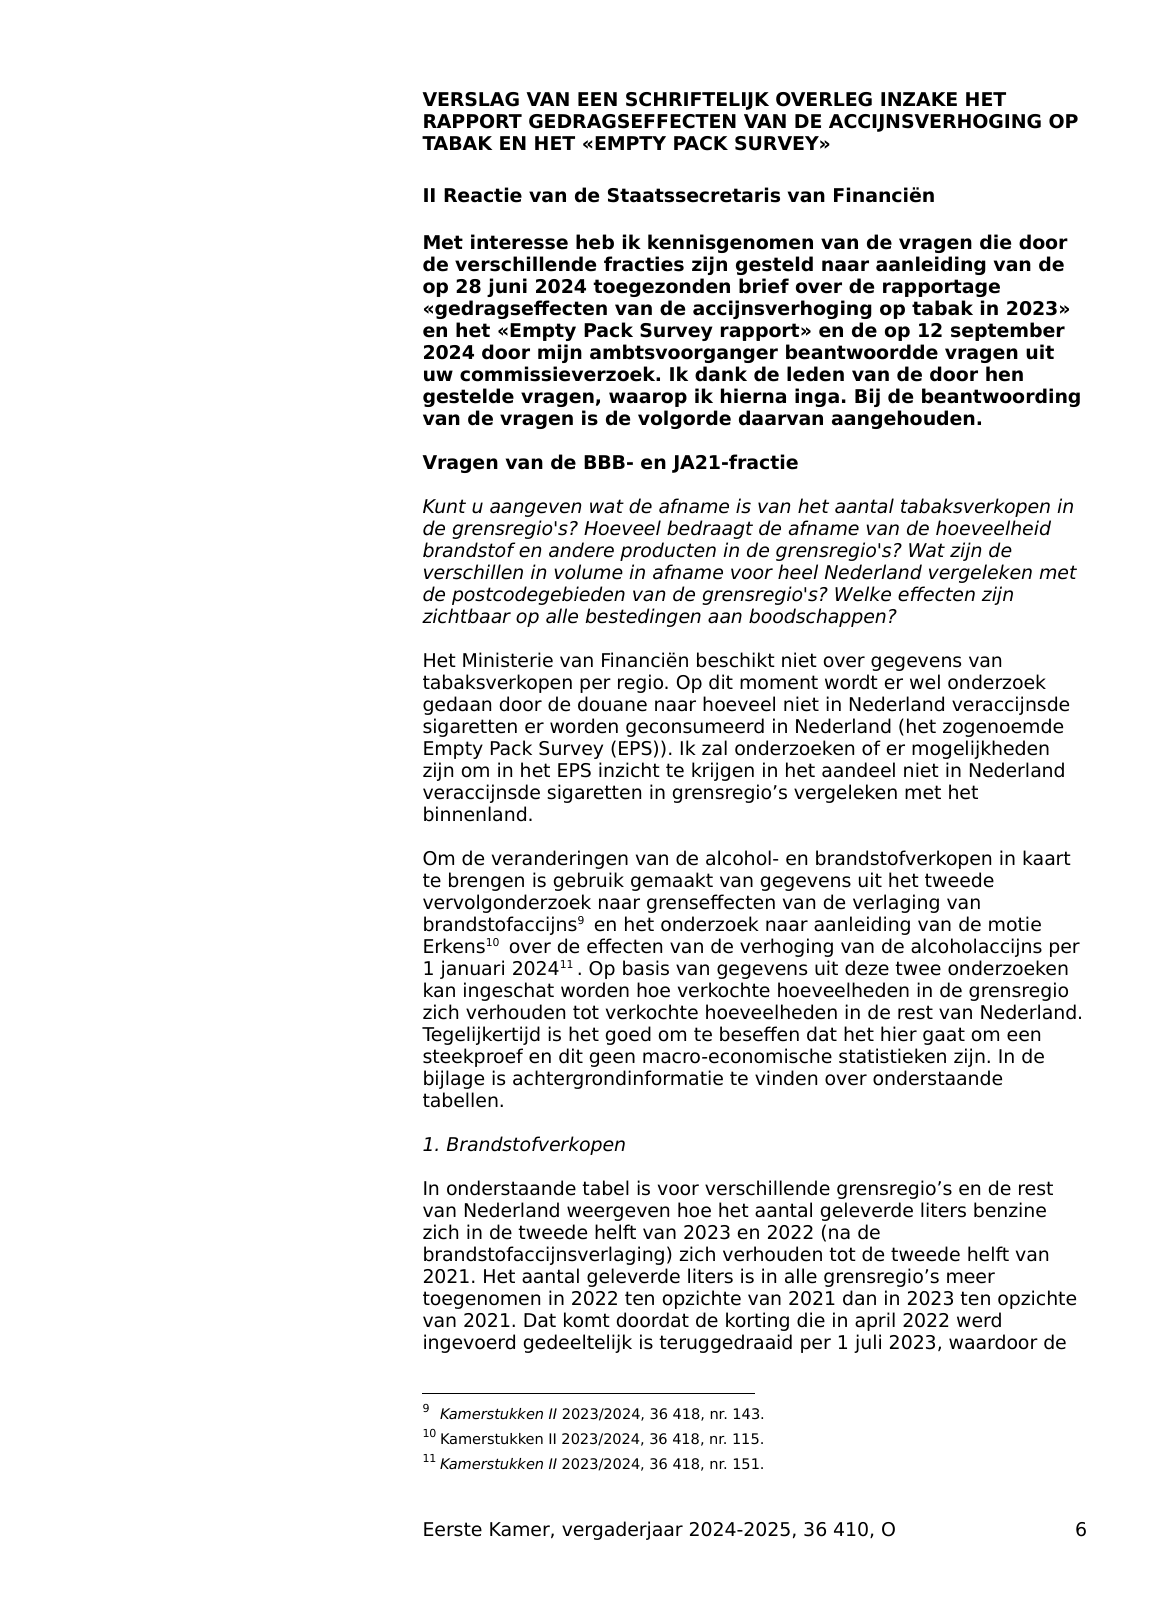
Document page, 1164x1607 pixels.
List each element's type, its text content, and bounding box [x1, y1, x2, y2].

subtitle II Reactie van de Staatssecretaris van Financiën [422, 185, 1087, 207]
text Het Ministerie van Financiën beschikt niet over gegevens van tabaksverkopen per regio. Op dit moment wordt er wel onderzoek gedaan door de douane naar hoeveel niet in Nederland veraccijnsde sigaretten er worden geconsumeerd in Nederland (het zogenoemde Empty Pack Survey (EPS)). Ik zal onderzoeken of er mogelijkheden zijn om in het EPS inzicht te krijgen in het aandeel niet in Nederland veraccijnsde sigaretten in grensregio’s vergeleken met het binnenland. [422, 650, 1087, 826]
subtitle 1. Brandstofverkopen [422, 1134, 1087, 1156]
text Kamerstukken II 2023/2024, 36 418, nr. 151. [422, 1452, 1087, 1474]
text Kamerstukken II 2023/2024, 36 418, nr. 115. [422, 1427, 1087, 1449]
text Kamerstukken II 2023/2024, 36 418, nr. 143. [422, 1402, 1087, 1424]
text Om de veranderingen van de alcohol- en brandstofverkopen in kaart te brengen is gebruik gemaakt van gegevens uit het tweede vervolgonderzoek naar grenseffecten van de verlaging van brandstofaccijns en het onderzoek naar aanleiding van de motie Erkens over de effecten van de verhoging van de alcoholaccijns per 1 januari 2024. Op basis van gegevens uit deze twee onderzoeken kan ingeschat worden hoe verkochte hoeveelheden in de grensregio zich verhouden tot verkochte hoeveelheden in de rest van Nederland. Tegelijkertijd is het goed om te beseffen dat het hier gaat om een steekproef en dit geen macro-economische statistieken zijn. In de bijlage is achtergrondinformatie te vinden over onderstaande tabellen. [422, 848, 1087, 1112]
text Met interesse heb ik kennisgenomen van de vragen die door de verschillende fracties zijn gesteld naar aanleiding van de op 28 juni 2024 toegezonden brief over de rapportage «gedragseffecten van de accijnsverhoging op tabak in 2023» en het «Empty Pack Survey rapport» en de op 12 september 2024 door mijn ambtsvoorganger beantwoordde vragen uit uw commissieverzoek. Ik dank de leden van de door hen gestelde vragen, waarop ik hierna inga. Bij de beantwoording van de vragen is de volgorde daarvan aangehouden. [422, 232, 1087, 430]
subtitle VERSLAG VAN EEN SCHRIFTELIJK OVERLEG INZAKE HET RAPPORT GEDRAGSEFFECTEN VAN DE ACCIJNSVERHOGING OP TABAK EN HET «EMPTY PACK SURVEY» [422, 89, 1087, 155]
text In onderstaande tabel is voor verschillende grensregio’s en de rest van Nederland weergeven hoe het aantal geleverde liters benzine zich in de tweede helft van 2023 en 2022 (na de brandstofaccijnsverlaging) zich verhouden tot de tweede helft van 2021. Het aantal geleverde liters is in alle grensregio’s meer toegenomen in 2022 ten opzichte van 2021 dan in 2023 ten opzichte van 2021. Dat komt doordat de korting die in april 2022 werd ingevoerd gedeeltelijk is teruggedraaid per 1 juli 2023, waardoor de [422, 1178, 1087, 1354]
text Kunt u aangeven wat de afname is van het aantal tabaksverkopen in de grensregio's? Hoeveel bedraagt de afname van de hoeveelheid brandstof en andere producten in de grensregio's? Wat zijn de verschillen in volume in afname voor heel Nederland vergeleken met de postcodegebieden van de grensregio's? Welke effecten zijn zichtbaar op alle bestedingen aan boodschappen? [422, 496, 1087, 628]
subtitle Vragen van de BBB- en JA21-fractie [422, 452, 1087, 474]
